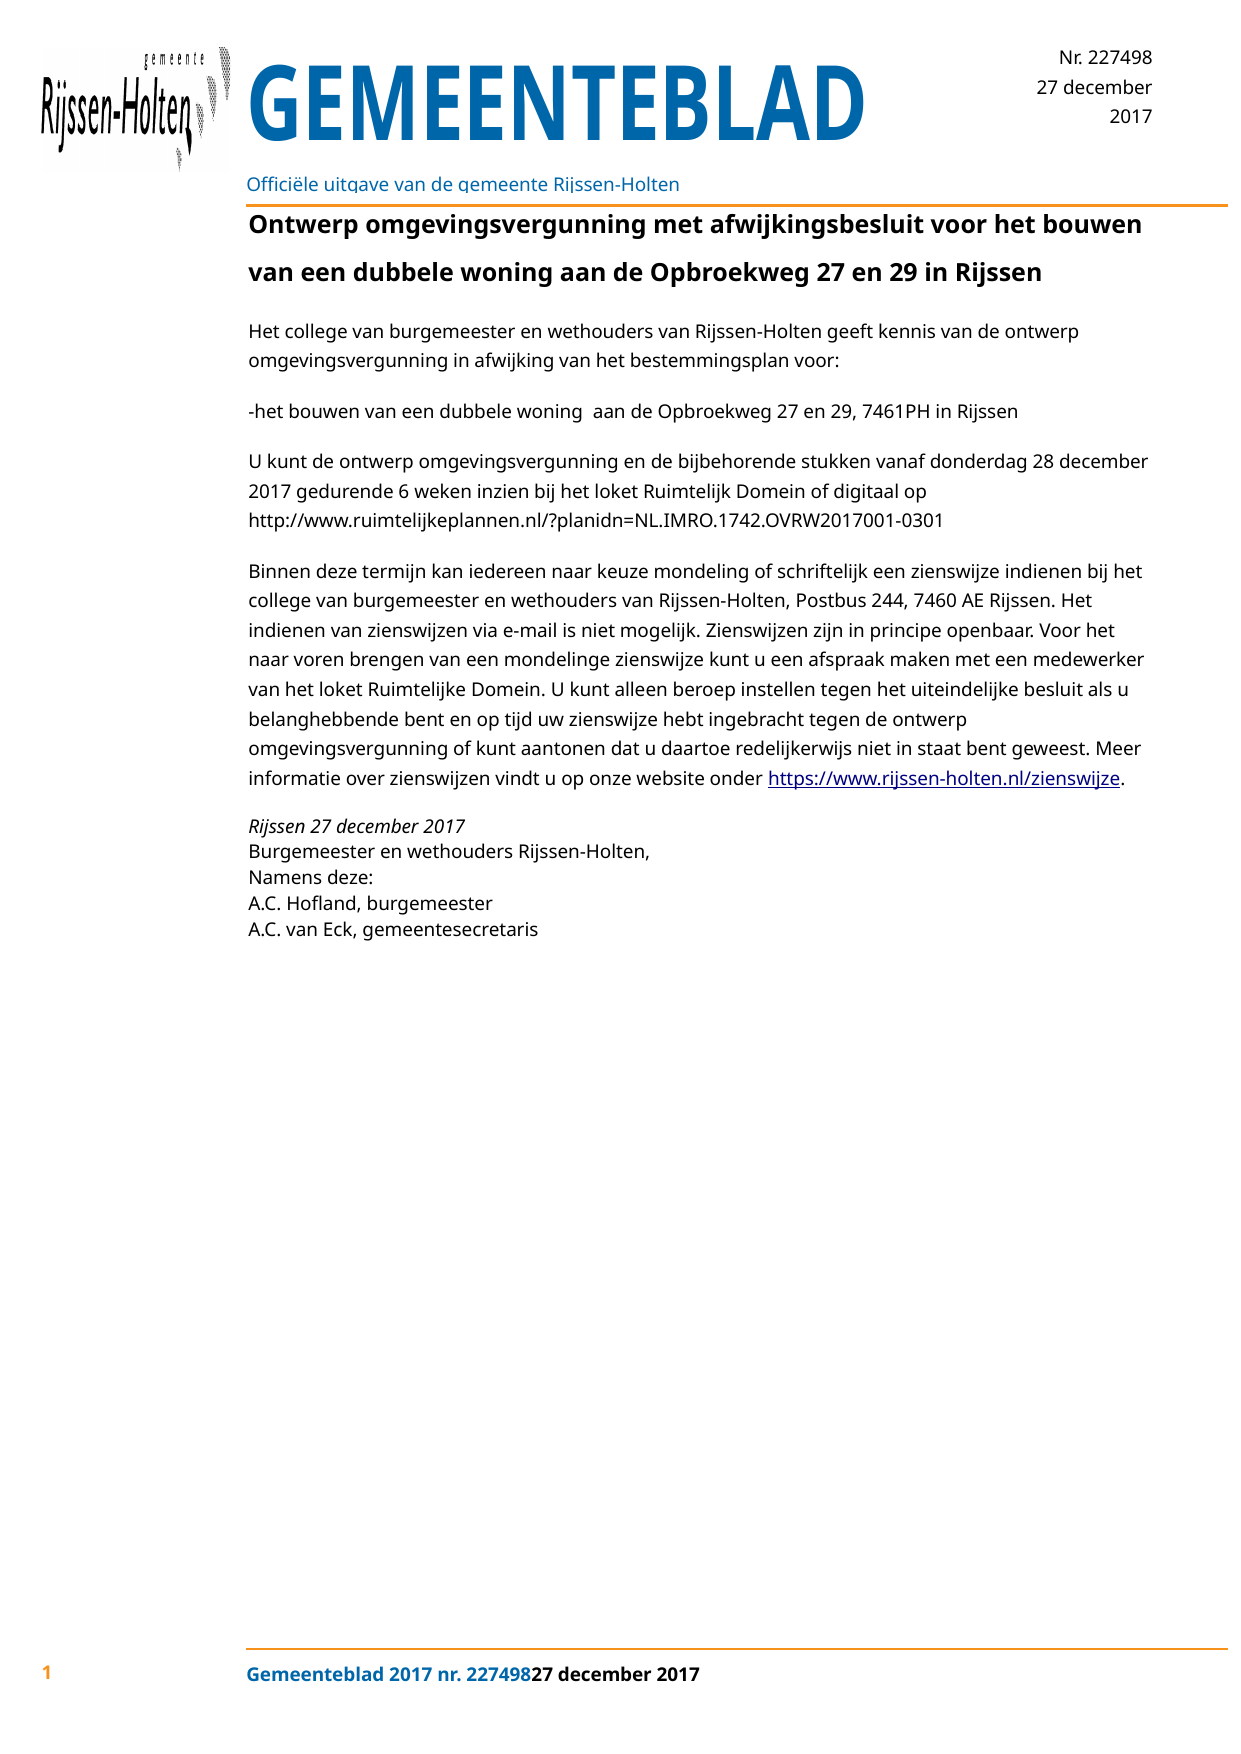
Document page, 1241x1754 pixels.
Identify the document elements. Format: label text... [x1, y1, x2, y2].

text Het college van burgemeester en wethouders van Rijssen-Holten geeft kennis van de ontwerp omgevingsvergunning in afwijking van het bestemmingsplan voor: [248, 318, 1152, 373]
text A.C. Hofland, burgemeester [248, 890, 1152, 916]
picture [41, 47, 231, 172]
text U kunt de ontwerp omgevingsvergunning en de bijbehorende stukken vanaf donderdag 28 december 2017 gedurende 6 weken inzien bij het loket Ruimtelijk Domein of digitaal op http://www.ruimtelijkeplannen.nl/?planidn=NL.IMRO.1742.OVRW2017001-0301 [248, 448, 1152, 533]
text Namens deze: [248, 864, 1152, 890]
text -het bouwen van een dubbele woning aan de Opbroekweg 27 en 29, 7461PH in Rijssen [248, 398, 1152, 424]
text A.C. van Eck, gemeentesecretaris [248, 916, 1152, 941]
text Ontwerp omgevingsvergunning met afwijkingsbesluit voor het bouwen van een dubbele woning aan de Opbroekweg 27 en 29 in Rijssen [248, 207, 1152, 288]
text Rijssen 27 december 2017 [248, 813, 1152, 838]
text Burgemeester en wethouders Rijssen-Holten, [248, 838, 1152, 864]
text Binnen deze termijn kan iedereen naar keuze mondeling of schriftelijk een zienswijze indienen bij het college van burgemeester en wethouders van Rijssen-Holten, Postbus 244, 7460 AE Rijssen. Het indienen van zienswijzen via e-mail is niet mogelijk. Zienswijzen zijn in principe openbaar. Voor het naar voren brengen van een mondelinge zienswijze kunt u een afspraak maken met een medewerker van het loket Ruimtelijke Domein. U kunt alleen beroep instellen tegen het uiteindelijke besluit als u belanghebbende bent en op tijd uw zienswijze hebt ingebracht tegen de ontwerp omgevingsvergunning of kunt aantonen dat u daartoe redelijkerwijs niet in staat bent geweest. Meer informatie over zienswijzen vindt u op onze website onder https://www.rijssen-holten.nl/zienswijze. [248, 558, 1152, 791]
